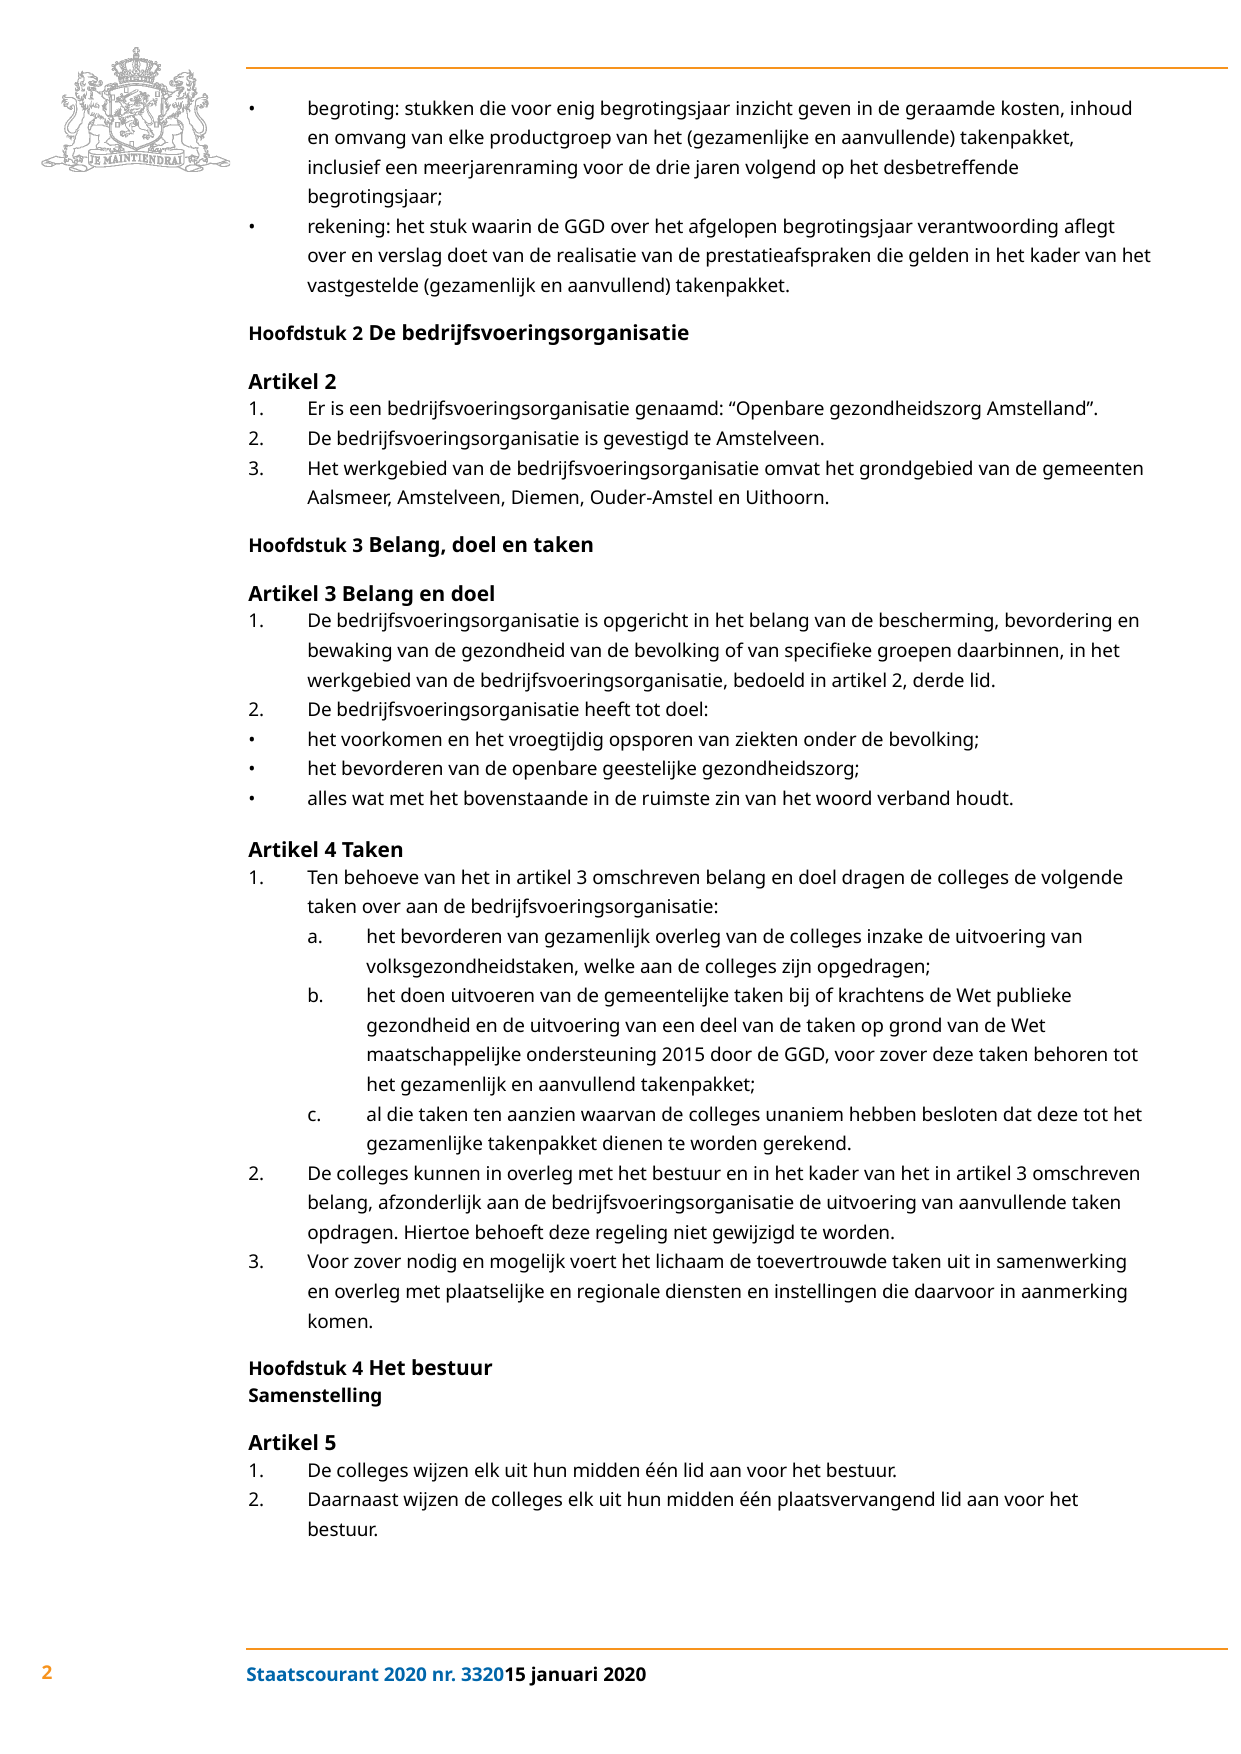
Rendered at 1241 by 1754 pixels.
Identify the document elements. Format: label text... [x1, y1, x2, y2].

list het bevorderen van de openbare geestelijke gezondheidszorg; [248, 756, 1152, 781]
list De colleges kunnen in overleg met het bestuur en in het kader van het in artikel 3 omschreven belang, afzonderlijk aan de bedrijfsvoeringsorganisatie de uitvoering van aanvullende taken opdragen. Hiertoe behoeft deze regeling niet gewijzigd te worden. [248, 1160, 1152, 1245]
list Ten behoeve van het in artikel 3 omschreven belang en doel dragen de colleges de volgende taken over aan de bedrijfsvoeringsorganisatie: [248, 864, 1152, 919]
list Voor zover nodig en mogelijk voert het lichaam de toevertrouwde taken uit in samenwerking en overleg met plaatselijke en regionale diensten en instellingen die daarvoor in aanmerking komen. [248, 1249, 1152, 1333]
list het voorkomen en het vroegtijdig opsporen van ziekten onder de bevolking; [248, 726, 1152, 752]
list rekening: het stuk waarin de GGD over het afgelopen begrotingsjaar verantwoording aflegt over en verslag doet van de realisatie van de prestatieafspraken die gelden in het kader van het vastgestelde (gezamenlijk en aanvullend) takenpakket. [248, 213, 1152, 298]
text Artikel 2 [248, 367, 1152, 396]
text Artikel 3 Belang en doel [248, 579, 1152, 608]
list Daarnaast wijzen de colleges elk uit hun midden één plaatsvervangend lid aan voor het bestuur. [248, 1486, 1152, 1542]
picture [41, 47, 231, 172]
list De colleges wijzen elk uit hun midden één lid aan voor het bestuur. [248, 1457, 1152, 1483]
list De bedrijfsvoeringsorganisatie heeft tot doel: [248, 696, 1152, 722]
list het doen uitvoeren van de gemeentelijke taken bij of krachtens de Wet publieke gezondheid en de uitvoering van een deel van de taken op grond van de Wet maatschappelijke ondersteuning 2015 door de GGD, voor zover deze taken behoren tot het gezamenlijk en aanvullend takenpakket; [307, 982, 1152, 1097]
text Hoofdstuk 2 De bedrijfsvoeringsorganisatie [248, 318, 1152, 346]
text Hoofdstuk 3 Belang, doel en taken [248, 530, 1152, 558]
list De bedrijfsvoeringsorganisatie is opgericht in het belang van de bescherming, bevordering en bewaking van de gezondheid van de bevolking of van specifieke groepen daarbinnen, in het werkgebied van de bedrijfsvoeringsorganisatie, bedoeld in artikel 2, derde lid. [248, 608, 1152, 693]
text Artikel 4 Taken [248, 836, 1152, 864]
text Samenstelling [248, 1382, 1152, 1408]
list De bedrijfsvoeringsorganisatie is gevestigd te Amstelveen. [248, 425, 1152, 451]
list Er is een bedrijfsvoeringsorganisatie genaamd: “Openbare gezondheidszorg Amstelland”. [248, 396, 1152, 421]
list alles wat met het bovenstaande in de ruimste zin van het woord verband houdt. [248, 785, 1152, 811]
list begroting: stukken die voor enig begrotingsjaar inzicht geven in de geraamde kosten, inhoud en omvang van elke productgroep van het (gezamenlijke en aanvullende) takenpakket, inclusief een meerjarenraming voor de drie jaren volgend op het desbetreffende begrotingsjaar; [248, 95, 1152, 209]
list het bevorderen van gezamenlijk overleg van de colleges inzake de uitvoering van volksgezondheidstaken, welke aan de colleges zijn opgedragen; [307, 923, 1152, 978]
list al die taken ten aanzien waarvan de colleges unaniem hebben besloten dat deze tot het gezamenlijke takenpakket dienen te worden gerekend. [307, 1101, 1152, 1156]
list Het werkgebied van de bedrijfsvoeringsorganisatie omvat het grondgebied van de gemeenten Aalsmeer, Amstelveen, Diemen, Ouder-Amstel en Uithoorn. [248, 455, 1152, 510]
text Artikel 5 [248, 1428, 1152, 1457]
text Hoofdstuk 4 Het bestuur [248, 1353, 1152, 1382]
